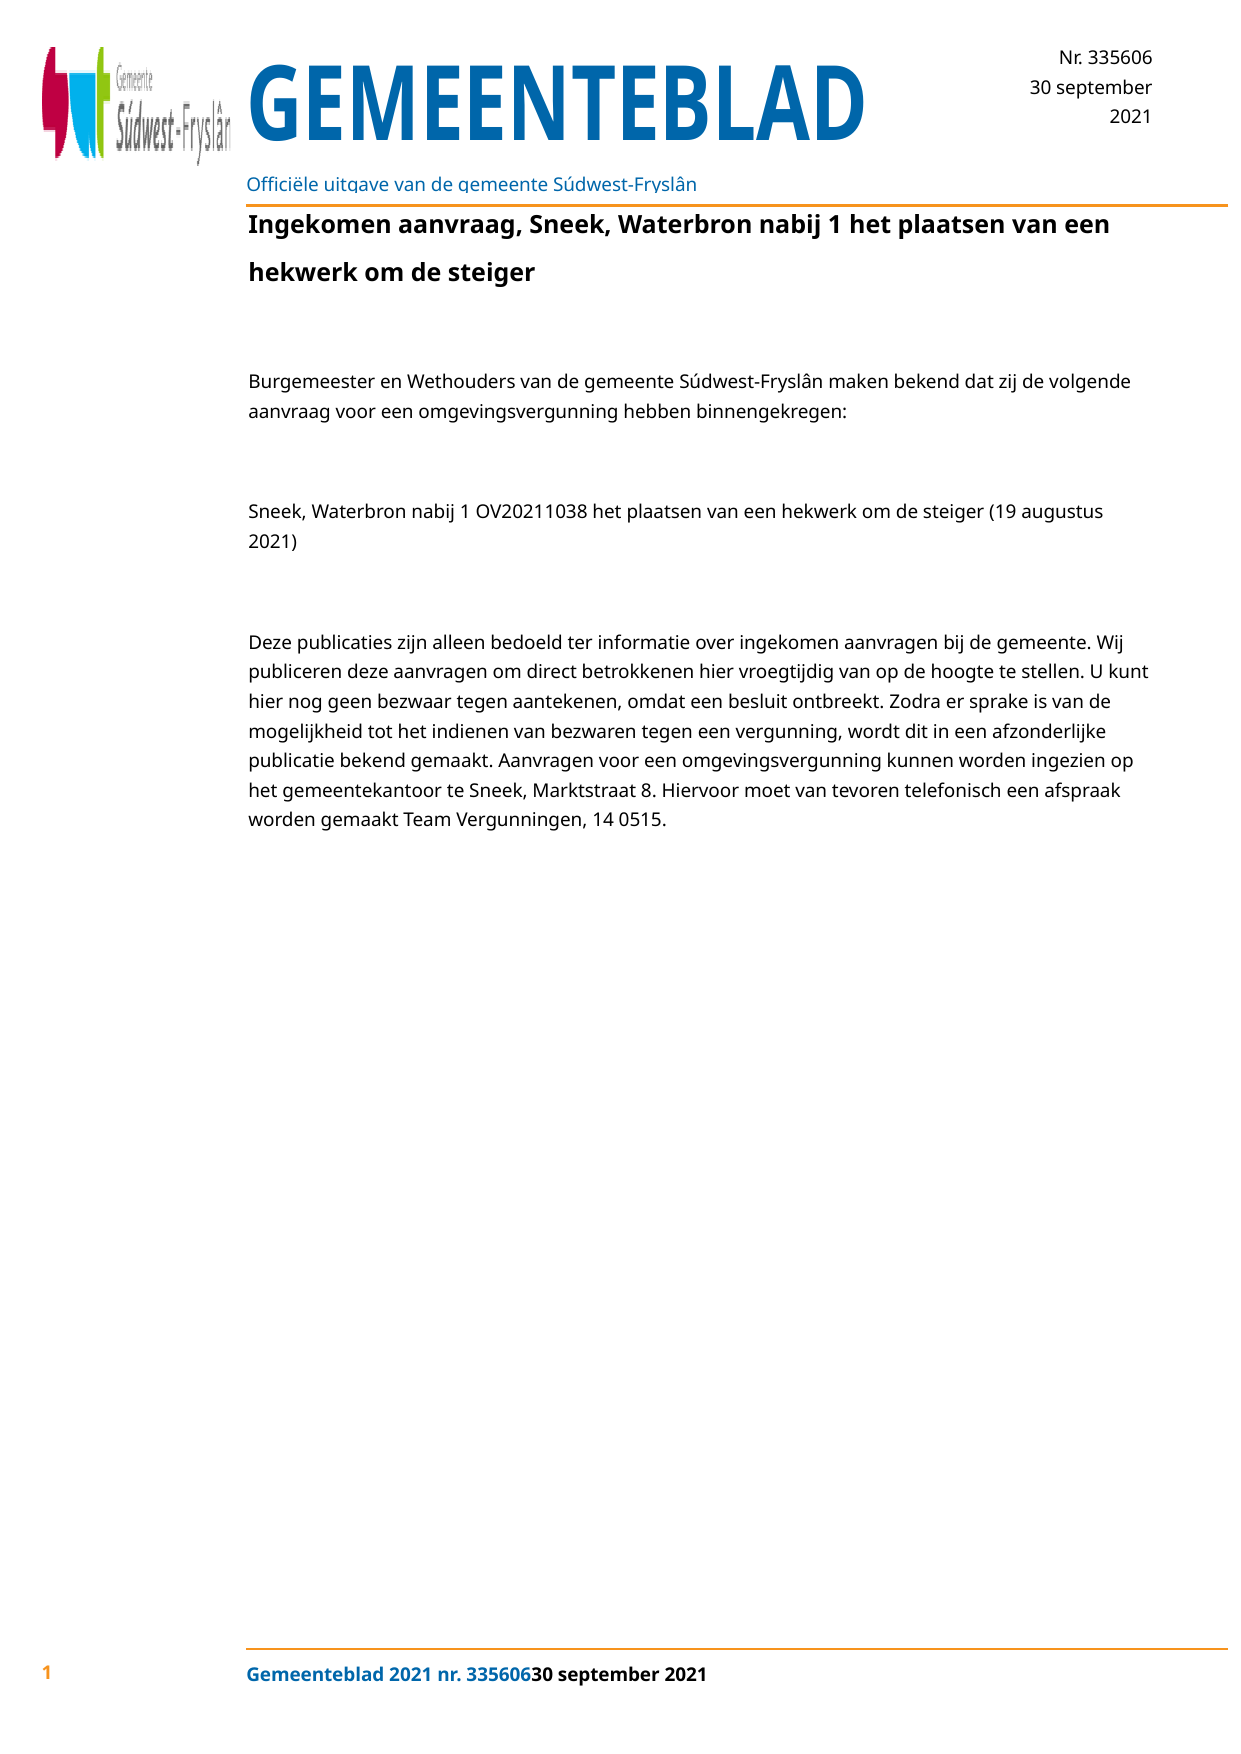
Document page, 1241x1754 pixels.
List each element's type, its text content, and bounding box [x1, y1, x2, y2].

picture [41, 47, 231, 172]
text Deze publicaties zijn alleen bedoeld ter informatie over ingekomen aanvragen bij de gemeente. Wij publiceren deze aanvragen om direct betrokkenen hier vroegtijdig van op de hoogte te stellen. U kunt hier nog geen bezwaar tegen aantekenen, omdat een besluit ontbreekt. Zodra er sprake is van de mogelijkheid tot het indienen van bezwaren tegen een vergunning, wordt dit in een afzonderlijke publicatie bekend gemaakt. Aanvragen voor een omgevingsvergunning kunnen worden ingezien op het gemeentekantoor te Sneek, Marktstraat 8. Hiervoor moet van tevoren telefonisch een afspraak worden gemaakt Team Vergunningen, 14 0515. [248, 629, 1152, 832]
text Burgemeester en Wethouders van de gemeente Súdwest-Fryslân maken bekend dat zij de volgende aanvraag voor een omgevingsvergunning hebben binnengekregen: [248, 368, 1152, 424]
text Sneek, Waterbron nabij 1 OV20211038 het plaatsen van een hekwerk om de steiger (19 augustus 2021) [248, 499, 1152, 554]
text Ingekomen aanvraag, Sneek, Waterbron nabij 1 het plaatsen van een hekwerk om de steiger [248, 207, 1152, 288]
